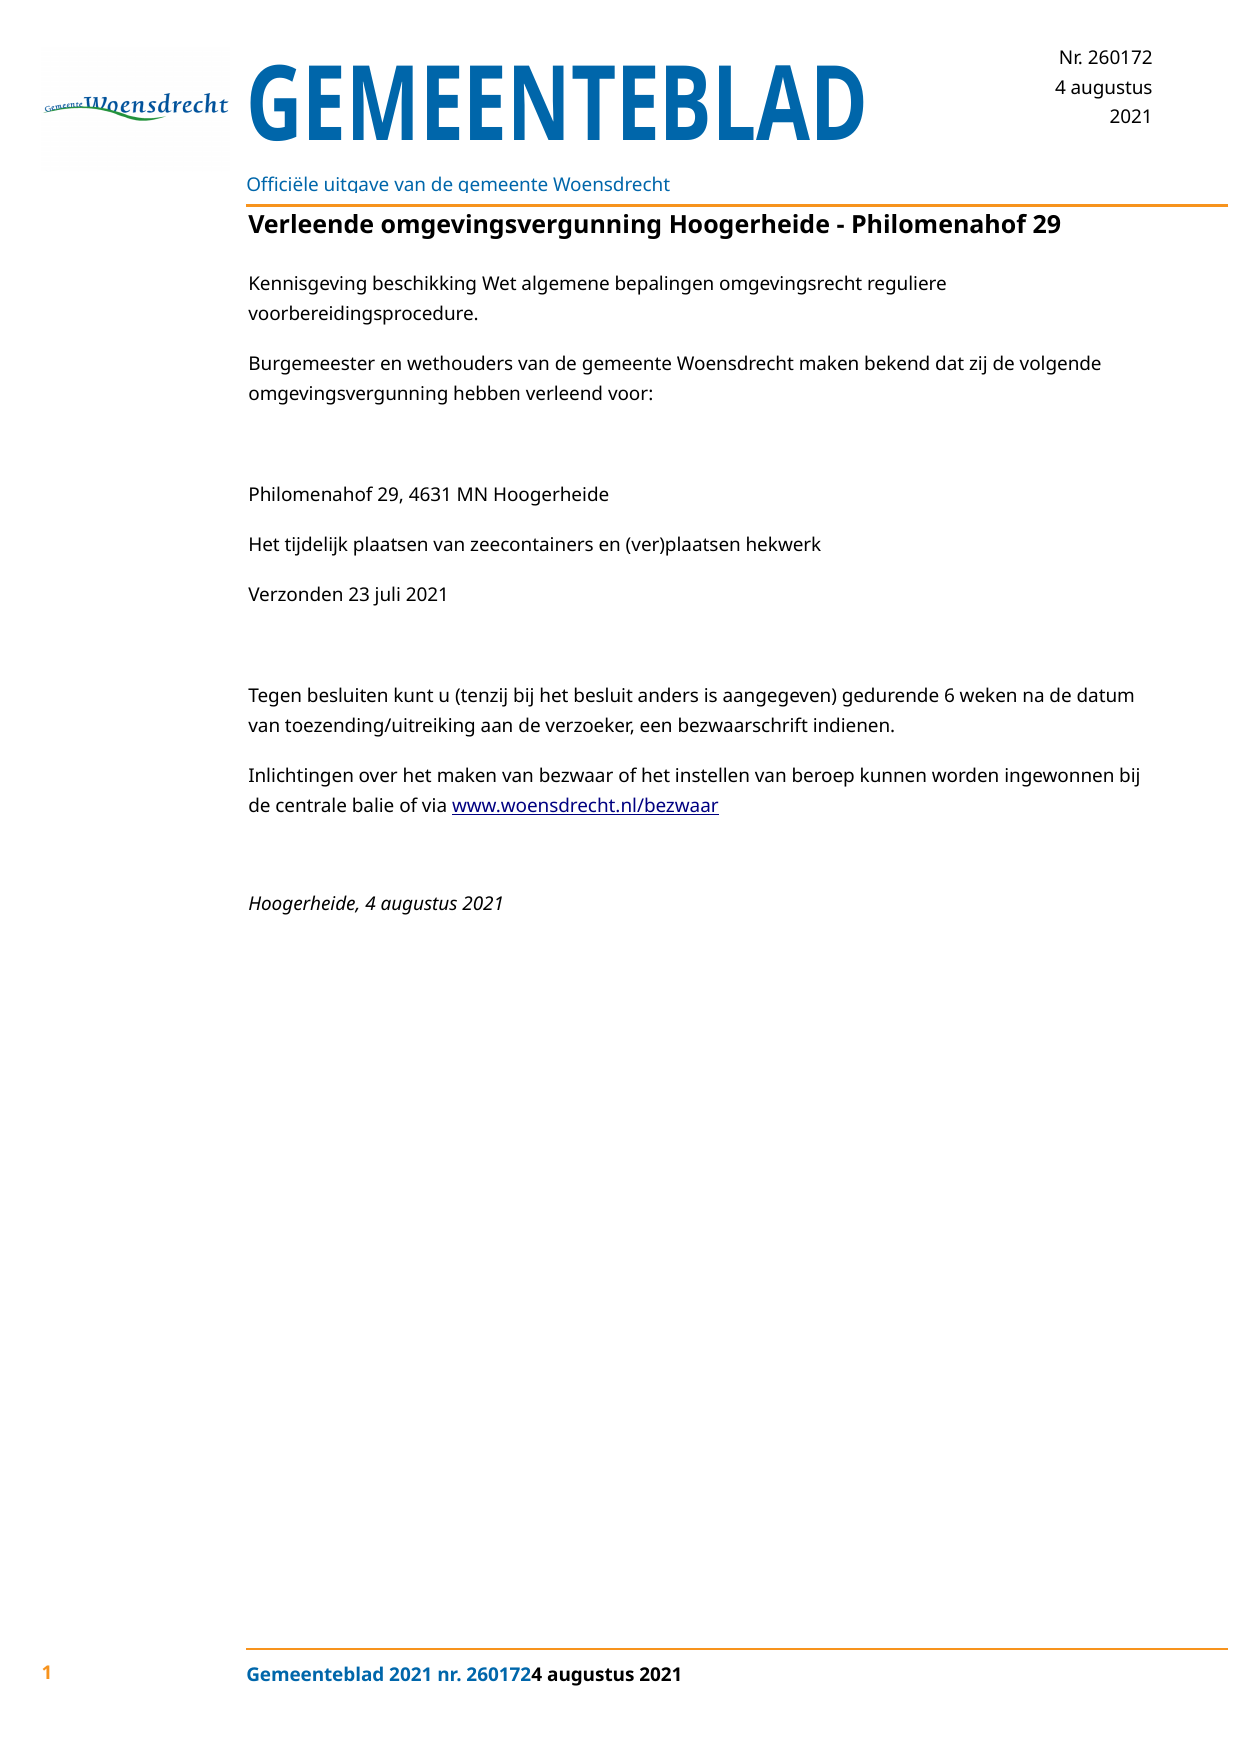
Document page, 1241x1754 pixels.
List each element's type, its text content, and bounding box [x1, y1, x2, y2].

text Burgemeester en wethouders van de gemeente Woensdrecht maken bekend dat zij de volgende omgevingsvergunning hebben verleend voor: [248, 350, 1152, 406]
text Philomenahof 29, 4631 MN Hoogerheide [248, 481, 1152, 506]
text Tegen besluiten kunt u (tenzij bij het besluit anders is aangegeven) gedurende 6 weken na de datum van toezending/uitreiking aan de verzoeker, een bezwaarschrift indienen. [248, 682, 1152, 738]
text Verleende omgevingsvergunning Hoogerheide - Philomenahof 29 [248, 207, 1152, 241]
text Inlichtingen over het maken van bezwaar of het instellen van beroep kunnen worden ingewonnen bij de centrale balie of via www.woensdrecht.nl/bezwaar [248, 762, 1152, 818]
picture [41, 47, 231, 172]
text Kennisgeving beschikking Wet algemene bepalingen omgevingsrecht reguliere voorbereidingsprocedure. [248, 270, 1152, 326]
text Het tijdelijk plaatsen van zeecontainers en (ver)plaatsen hekwerk [248, 531, 1152, 557]
text Verzonden 23 juli 2021 [248, 582, 1152, 607]
text Hoogerheide, 4 augustus 2021 [248, 890, 1152, 916]
